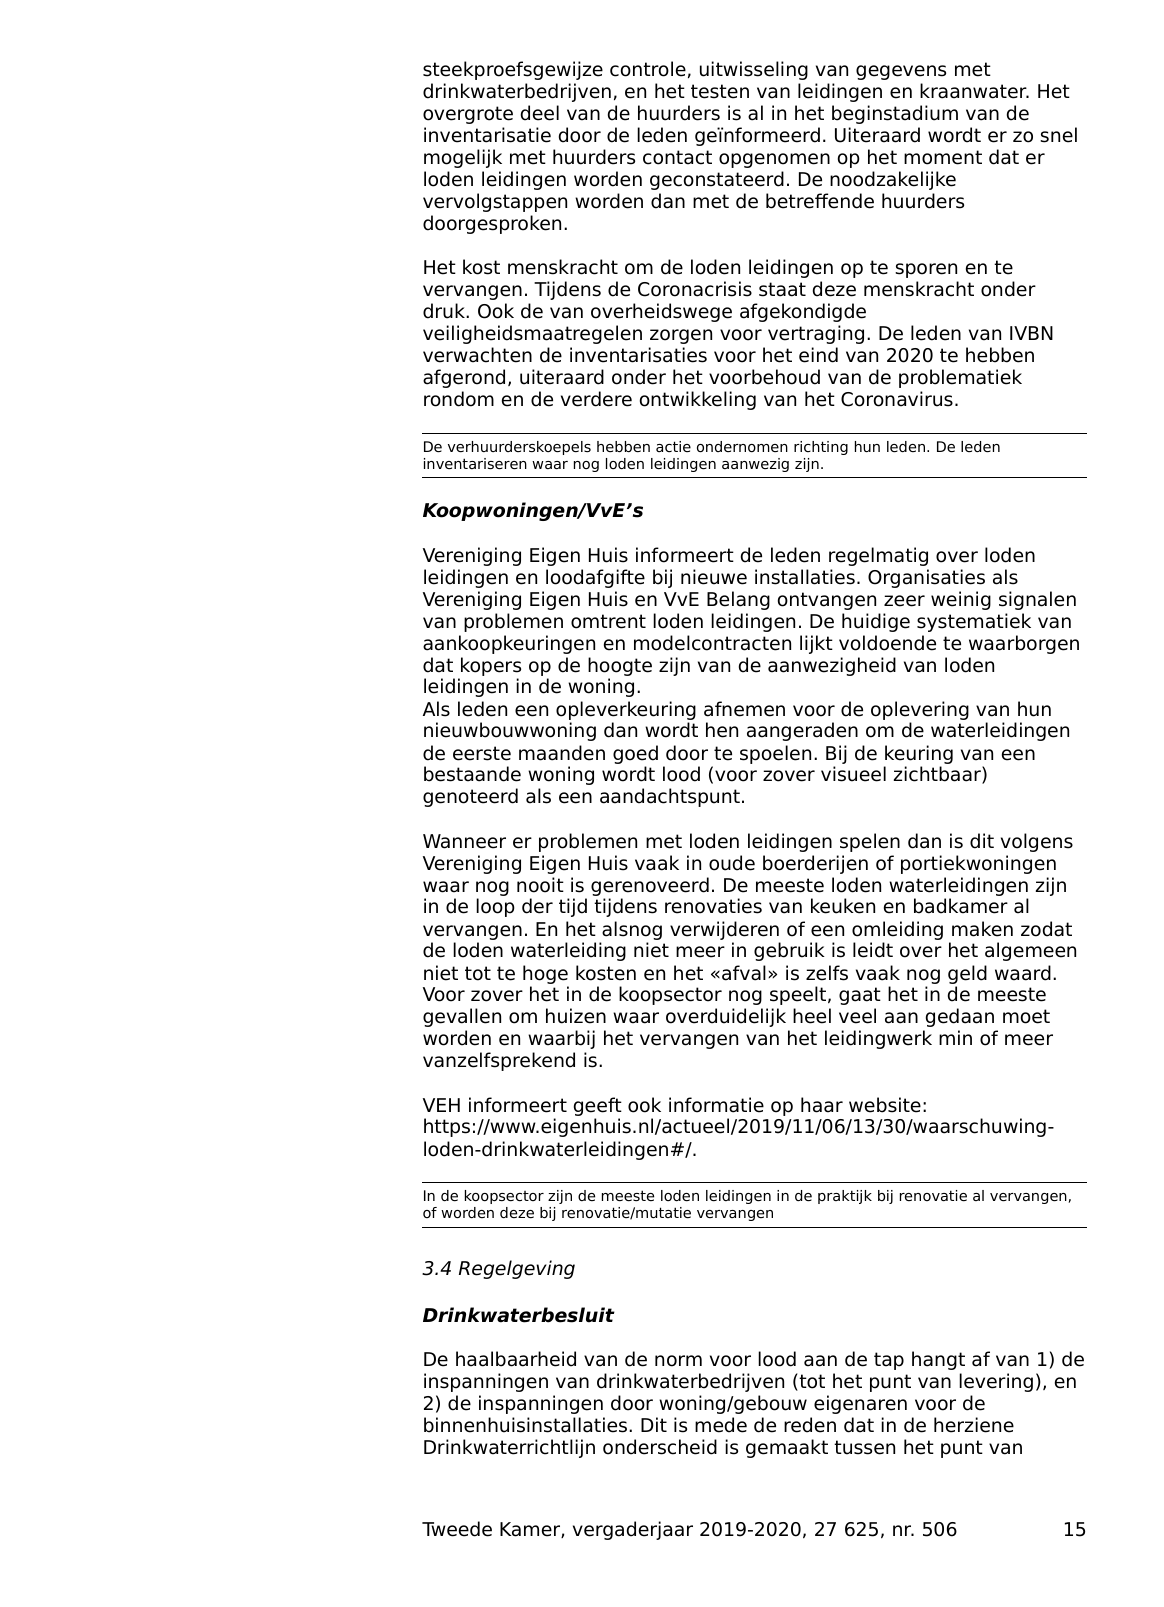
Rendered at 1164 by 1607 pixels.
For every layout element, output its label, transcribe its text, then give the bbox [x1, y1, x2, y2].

text Als leden een opleverkeuring afnemen voor de oplevering van hun nieuwbouwwoning dan wordt hen aangeraden om de waterleidingen de eerste maanden goed door te spoelen. Bij de keuring van een bestaande woning wordt lood (voor zover visueel zichtbaar) genoteerd als een aandachtspunt. [422, 698, 1087, 808]
text Vereniging Eigen Huis informeert de leden regelmatig over loden leidingen en loodafgifte bij nieuwe installaties. Organisaties als Vereniging Eigen Huis en VvE Belang ontvangen zeer weinig signalen van problemen omtrent loden leidingen. De huidige systematiek van aankoopkeuringen en modelcontracten lijkt voldoende te waarborgen dat kopers op de hoogte zijn van de aanwezigheid van loden leidingen in de woning. [422, 544, 1087, 698]
table_header In de koopsector zijn de meeste loden leidingen in de praktijk bij renovatie al vervangen, of worden deze bij renovatie/mutatie vervangen [422, 1183, 1087, 1227]
text Het kost menskracht om de loden leidingen op te sporen en te vervangen. Tijdens de Coronacrisis staat deze menskracht onder druk. Ook de van overheidswege afgekondigde veiligheidsmaatregelen zorgen voor vertraging. De leden van IVBN verwachten de inventarisaties voor het eind van 2020 te hebben afgerond, uiteraard onder het voorbehoud van de problematiek rondom en de verdere ontwikkeling van het Coronavirus. [422, 257, 1087, 411]
text Wanneer er problemen met loden leidingen spelen dan is dit volgens Vereniging Eigen Huis vaak in oude boerderijen of portiekwoningen waar nog nooit is gerenoveerd. De meeste loden waterleidingen zijn in de loop der tijd tijdens renovaties van keuken en badkamer al vervangen. En het alsnog verwijderen of een omleiding maken zodat de loden waterleiding niet meer in gebruik is leidt over het algemeen niet tot te hoge kosten en het «afval» is zelfs vaak nog geld waard. Voor zover het in de koopsector nog speelt, gaat het in de meeste gevallen om huizen waar overduidelijk heel veel aan gedaan moet worden en waarbij het vervangen van het leidingwerk min of meer vanzelfsprekend is. [422, 831, 1087, 1072]
text VEH informeert geeft ook informatie op haar website: https://www.eigenhuis.nl/actueel/2019/11/06/13/30/waarschuwing-loden-drinkwaterleidingen#/. [422, 1094, 1087, 1160]
text steekproefsgewijze controle, uitwisseling van gegevens met drinkwaterbedrijven, en het testen van leidingen en kraanwater. Het overgrote deel van de huurders is al in het beginstadium van de inventarisatie door de leden geïnformeerd. Uiteraard wordt er zo snel mogelijk met huurders contact opgenomen op het moment dat er loden leidingen worden geconstateerd. De noodzakelijke vervolgstappen worden dan met de betreffende huurders doorgesproken. [422, 59, 1087, 235]
subtitle 3.4 Regelgeving [422, 1258, 1087, 1280]
text De haalbaarheid van de norm voor lood aan de tap hangt af van 1) de inspanningen van drinkwaterbedrijven (tot het punt van levering), en 2) de inspanningen door woning/gebouw eigenaren voor de binnenhuisinstallaties. Dit is mede de reden dat in de herziene Drinkwaterrichtlijn onderscheid is gemaakt tussen het punt van [422, 1349, 1087, 1459]
subtitle Koopwoningen/VvE’s [422, 500, 1087, 522]
table_header De verhuurderskoepels hebben actie ondernomen richting hun leden. De leden inventariseren waar nog loden leidingen aanwezig zijn. [422, 434, 1087, 477]
subtitle Drinkwaterbesluit [422, 1305, 1087, 1327]
